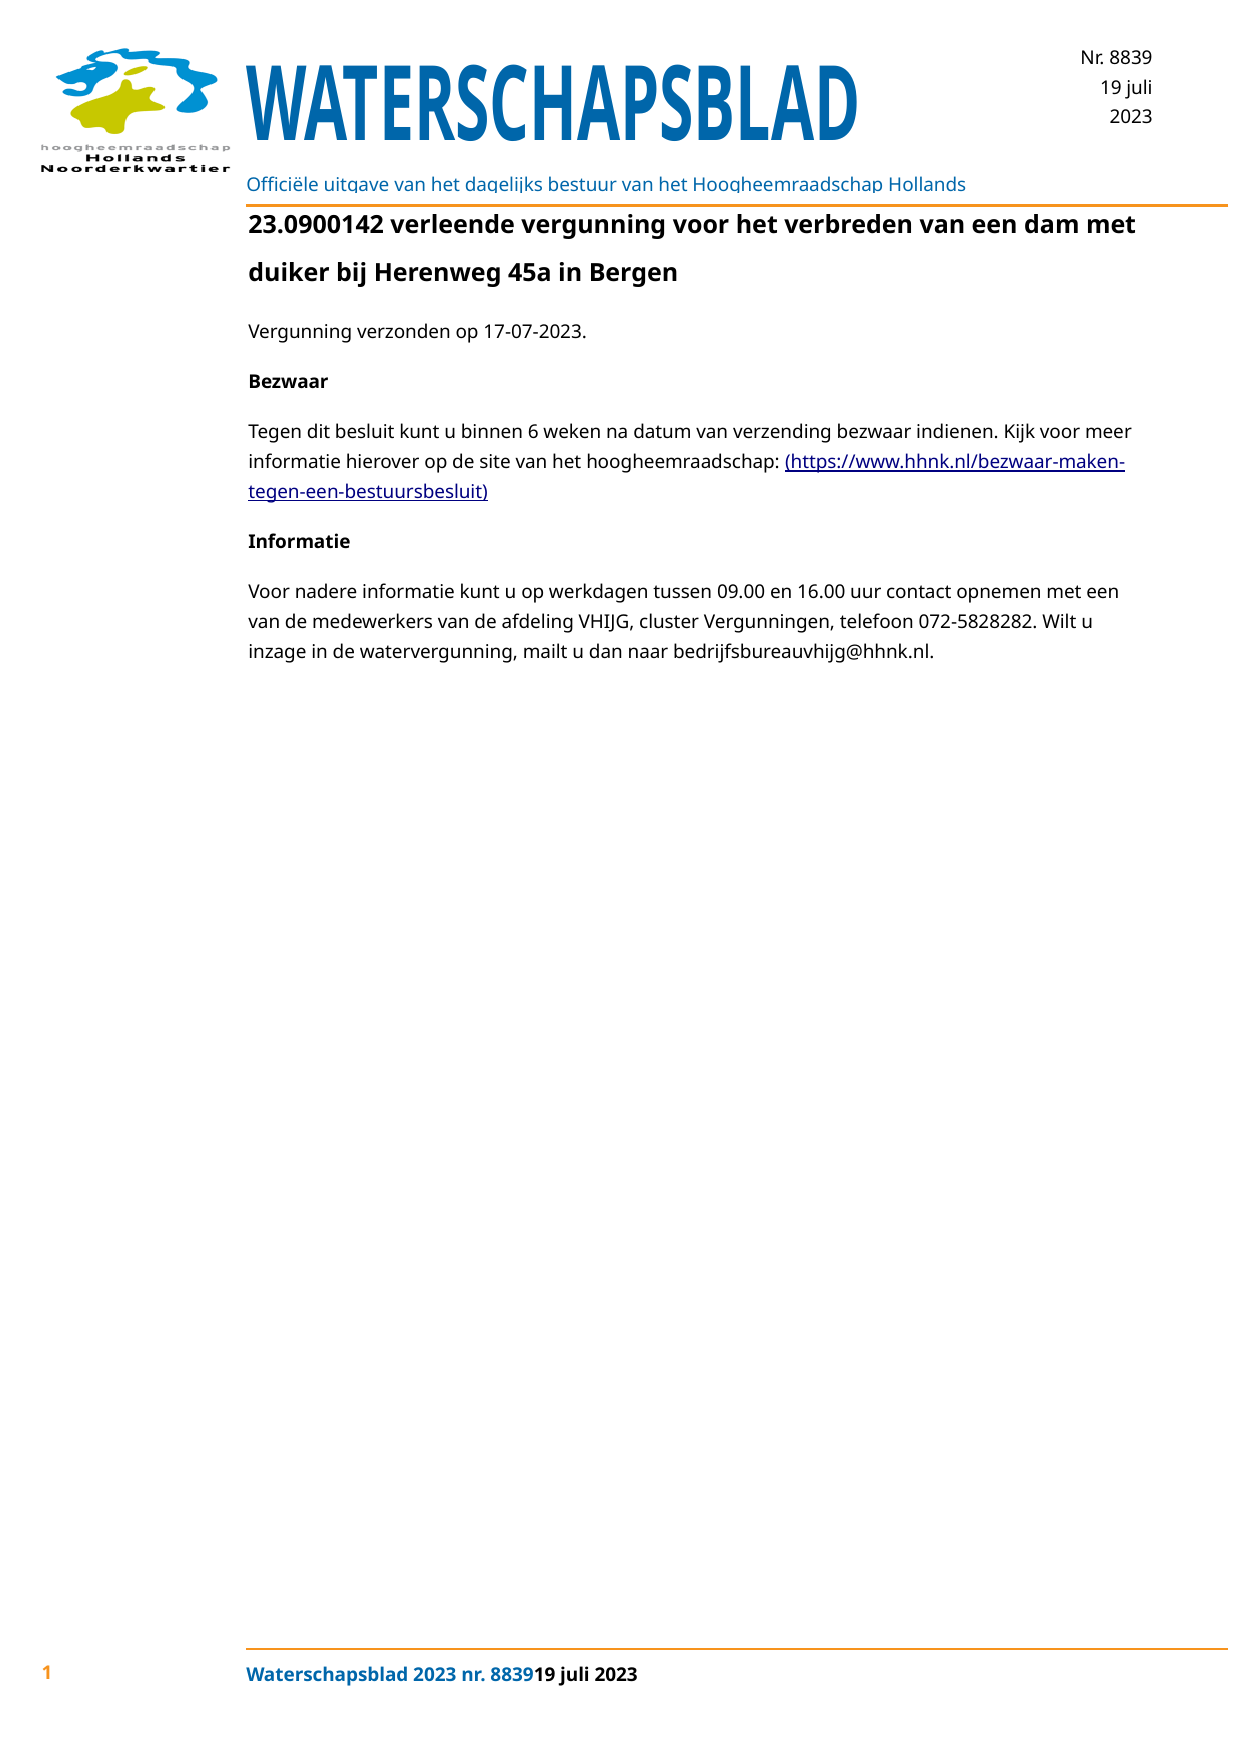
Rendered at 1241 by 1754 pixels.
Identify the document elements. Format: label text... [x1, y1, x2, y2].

text 23.0900142 verleende vergunning voor het verbreden van een dam met duiker bij Herenweg 45a in Bergen [248, 207, 1152, 288]
text Vergunning verzonden op 17-07-2023. [248, 318, 1152, 344]
text Voor nadere informatie kunt u op werkdagen tussen 09.00 en 16.00 uur contact opnemen met een van de medewerkers van de afdeling VHIJG, cluster Vergunningen, telefoon 072-5828282. Wilt u inzage in de watervergunning, mailt u dan naar bedrijfsbureauvhijg@hhnk.nl. [248, 579, 1152, 664]
picture [41, 47, 231, 172]
text Bezwaar [248, 368, 1152, 394]
text Tegen dit besluit kunt u binnen 6 weken na datum van verzending bezwaar indienen. Kijk voor meer informatie hierover op de site van het hoogheemraadschap: (https://www.hhnk.nl/bezwaar-maken-tegen-een-bestuursbesluit) [248, 419, 1152, 504]
text Informatie [248, 528, 1152, 554]
